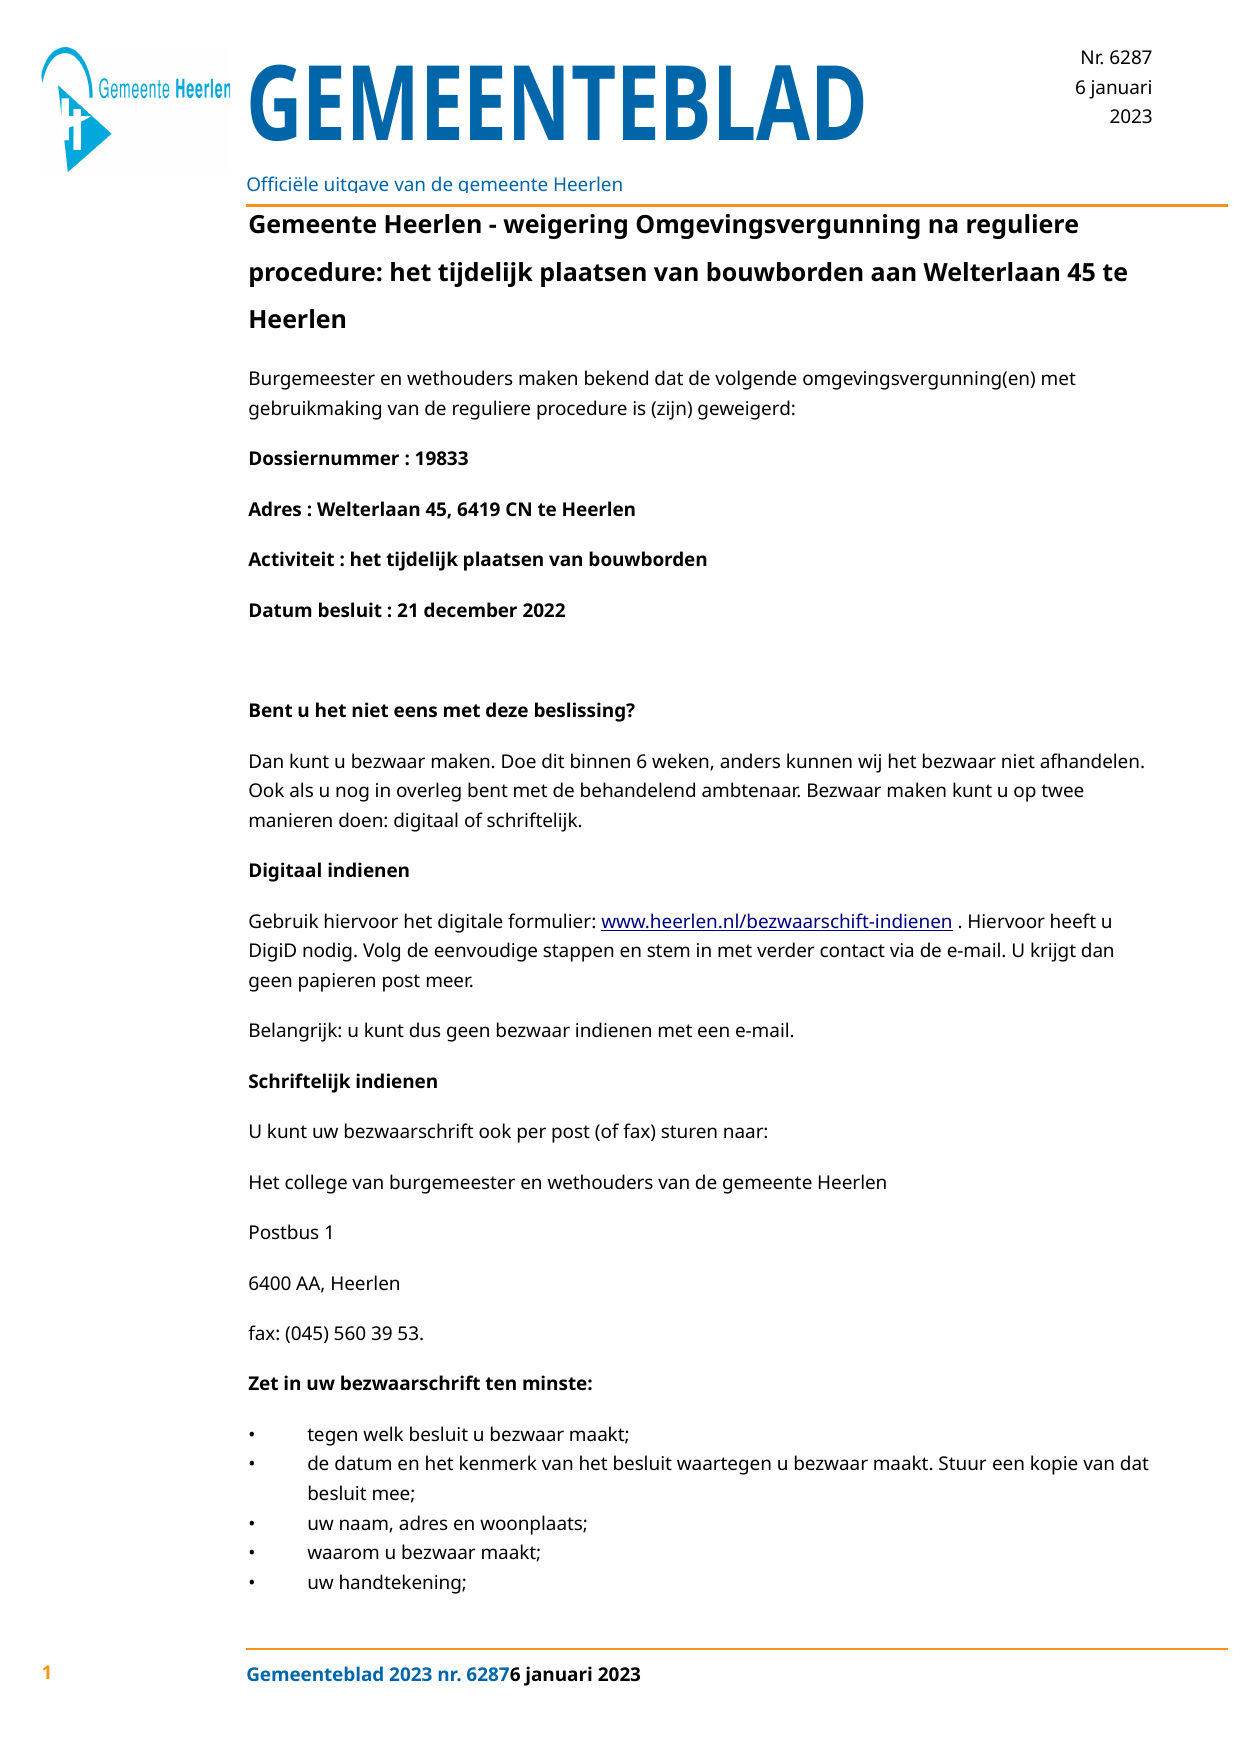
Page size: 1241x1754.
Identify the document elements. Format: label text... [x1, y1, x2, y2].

text Het college van burgemeester en wethouders van de gemeente Heerlen [248, 1169, 1152, 1194]
text Postbus 1 [248, 1219, 1152, 1245]
text Dan kunt u bezwaar maken. Doe dit binnen 6 weken, anders kunnen wij het bezwaar niet afhandelen. Ook als u nog in overleg bent met de behandelend ambtenaar. Bezwaar maken kunt u op twee manieren doen: digitaal of schriftelijk. [248, 748, 1152, 833]
list uw handtekening; [248, 1569, 1152, 1594]
text Burgemeester en wethouders maken bekend dat de volgende omgevingsvergunning(en) met gebruikmaking van de reguliere procedure is (zijn) geweigerd: [248, 366, 1152, 421]
text Dossiernummer : 19833 [248, 446, 1152, 471]
list tegen welk besluit u bezwaar maakt; [248, 1421, 1152, 1447]
text Digitaal indienen [248, 858, 1152, 883]
text Bent u het niet eens met deze beslissing? [248, 698, 1152, 723]
picture [41, 47, 231, 172]
text U kunt uw bezwaarschrift ook per post (of fax) sturen naar: [248, 1118, 1152, 1144]
picture [41, 47, 59, 70]
list waarom u bezwaar maakt; [248, 1539, 1152, 1565]
text fax: (045) 560 39 53. [248, 1320, 1152, 1346]
list de datum en het kenmerk van het besluit waartegen u bezwaar maakt. Stuur een kopie van dat besluit mee; [248, 1451, 1152, 1506]
text Adres : Welterlaan 45, 6419 CN te Heerlen [248, 496, 1152, 522]
text Datum besluit : 21 december 2022 [248, 597, 1152, 622]
text 6400 AA, Heerlen [248, 1270, 1152, 1295]
list uw naam, adres en woonplaats; [248, 1510, 1152, 1535]
text Gebruik hiervoor het digitale formulier: www.heerlen.nl/bezwaarschift-indienen . Hiervoor heeft u DigiD nodig. Volg de eenvoudige stappen en stem in met verder contact via de e-mail. U krijgt dan geen papieren post meer. [248, 908, 1152, 993]
text Activiteit : het tijdelijk plaatsen van bouwborden [248, 546, 1152, 572]
text Belangrijk: u kunt dus geen bezwaar indienen met een e-mail. [248, 1018, 1152, 1043]
text Zet in uw bezwaarschrift ten minste: [248, 1371, 1152, 1396]
text Gemeente Heerlen - weigering Omgevingsvergunning na reguliere procedure: het tijdelijk plaatsen van bouwborden aan Welterlaan 45 te Heerlen [248, 207, 1152, 336]
text Schriftelijk indienen [248, 1068, 1152, 1094]
